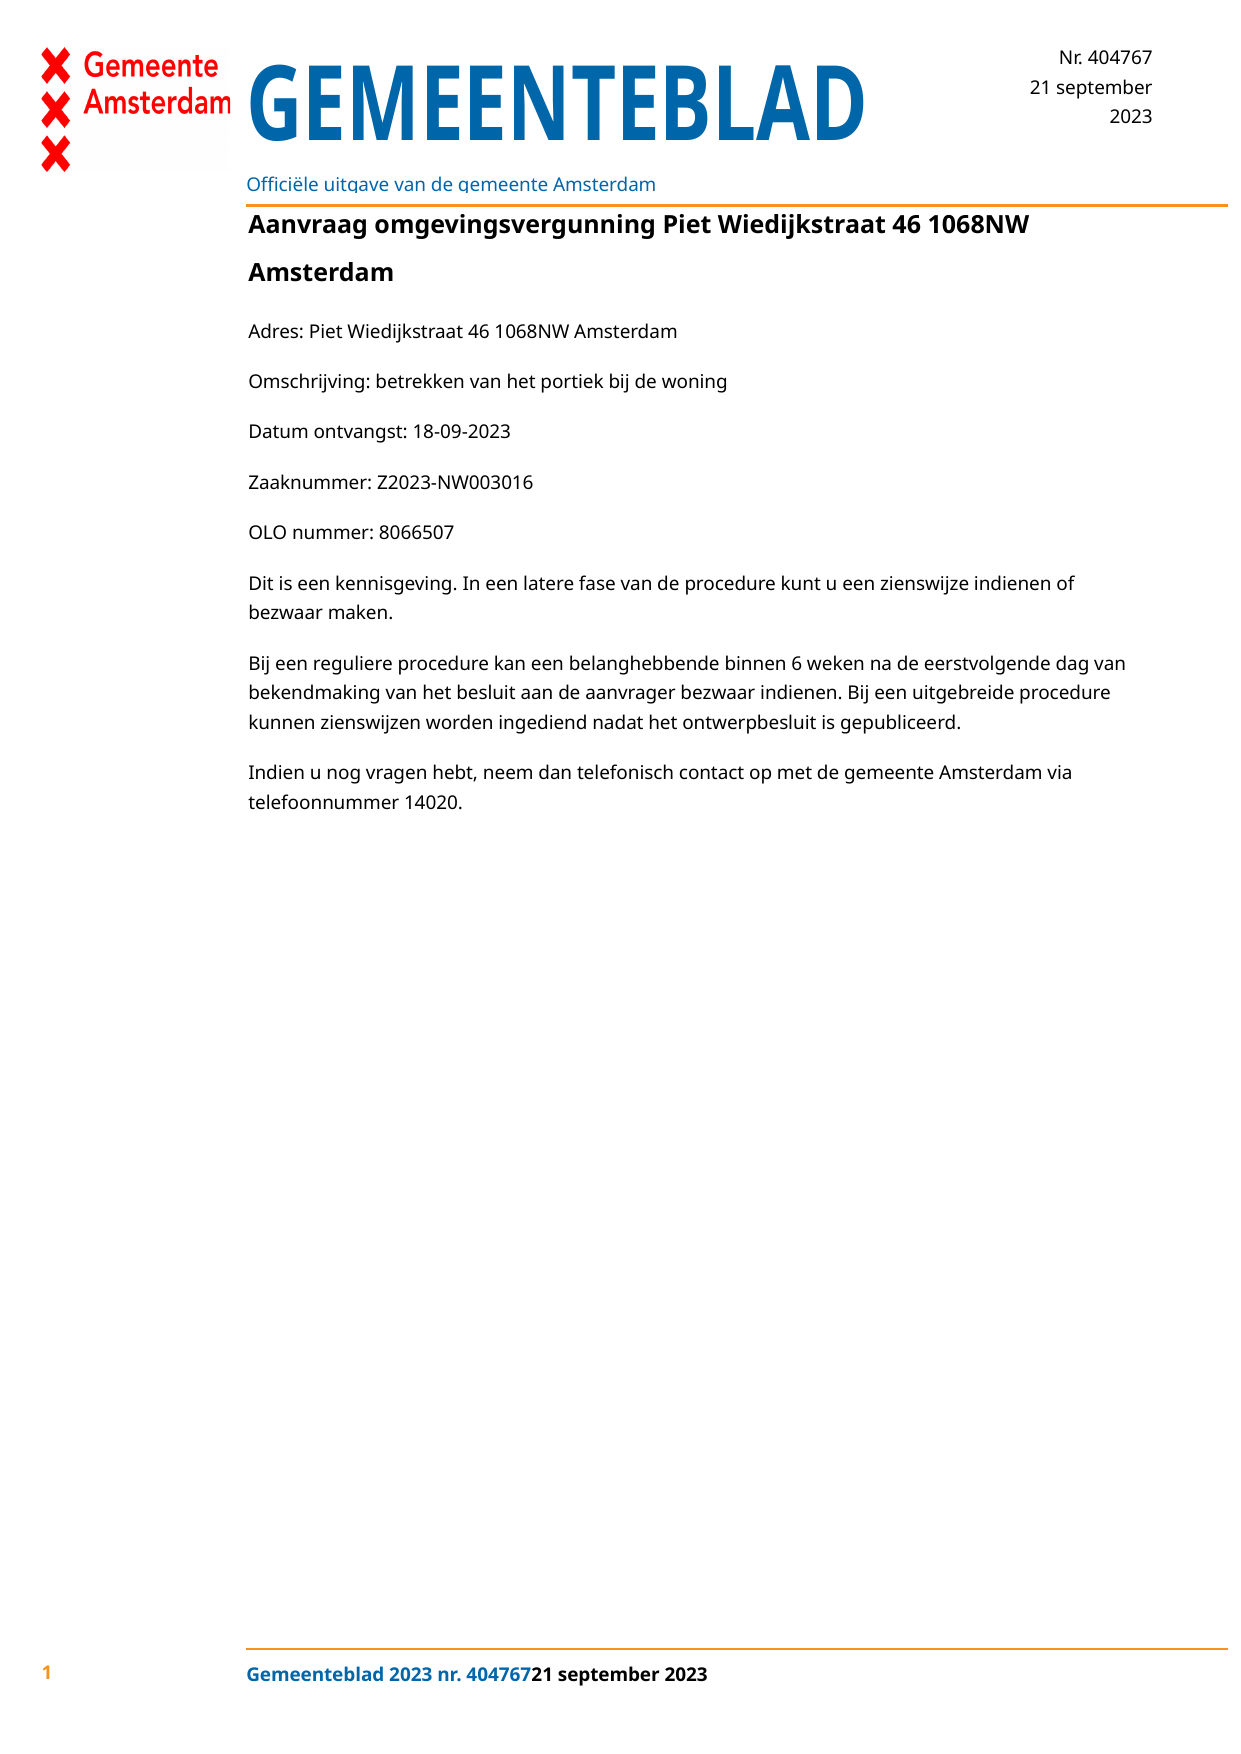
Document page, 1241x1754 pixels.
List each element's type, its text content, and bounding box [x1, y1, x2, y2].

text Dit is een kennisgeving. In een latere fase van de procedure kunt u een zienswijze indienen of bezwaar maken. [248, 570, 1152, 625]
text Datum ontvangst: 18-09-2023 [248, 419, 1152, 444]
text Omschrijving: betrekken van het portiek bij de woning [248, 368, 1152, 394]
text OLO nummer: 8066507 [248, 519, 1152, 545]
text Adres: Piet Wiedijkstraat 46 1068NW Amsterdam [248, 318, 1152, 344]
text Zaaknummer: Z2023-NW003016 [248, 469, 1152, 495]
text Aanvraag omgevingsvergunning Piet Wiedijkstraat 46 1068NW Amsterdam [248, 207, 1152, 288]
picture [41, 47, 231, 172]
text Bij een reguliere procedure kan een belanghebbende binnen 6 weken na de eerstvolgende dag van bekendmaking van het besluit aan de aanvrager bezwaar indienen. Bij een uitgebreide procedure kunnen zienswijzen worden ingediend nadat het ontwerpbesluit is gepubliceerd. [248, 650, 1152, 735]
text Indien u nog vragen hebt, neem dan telefonisch contact op met de gemeente Amsterdam via telefoonnummer 14020. [248, 759, 1152, 815]
